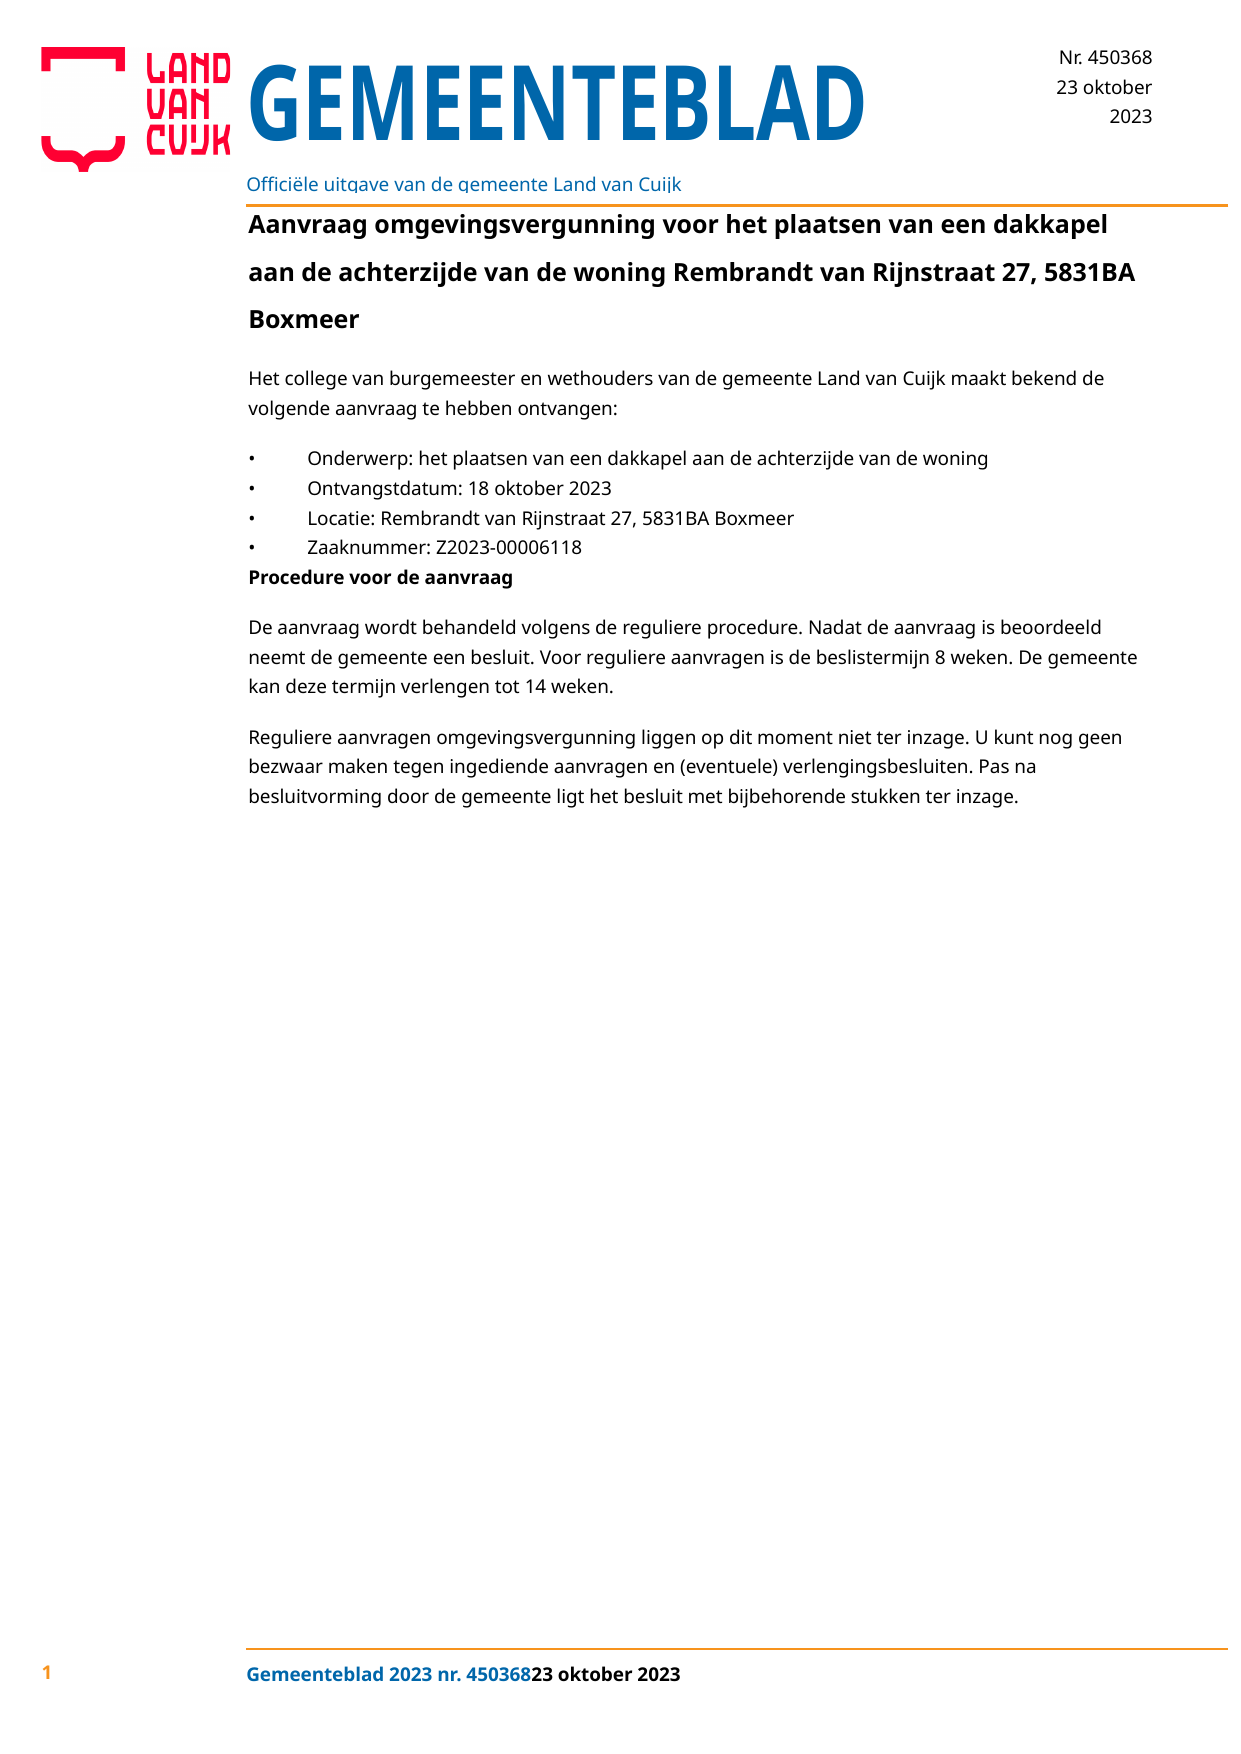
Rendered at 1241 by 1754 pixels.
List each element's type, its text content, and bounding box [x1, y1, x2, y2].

picture [41, 47, 231, 172]
text Procedure voor de aanvraag [248, 564, 1152, 589]
text Reguliere aanvragen omgevingsvergunning liggen op dit moment niet ter inzage. U kunt nog geen bezwaar maken tegen ingediende aanvragen en (eventuele) verlengingsbesluiten. Pas na besluitvorming door de gemeente ligt het besluit met bijbehorende stukken ter inzage. [248, 724, 1152, 809]
list Ontvangstdatum: 18 oktober 2023 [248, 475, 1152, 501]
text Aanvraag omgevingsvergunning voor het plaatsen van een dakkapel aan de achterzijde van de woning Rembrandt van Rijnstraat 27, 5831BA Boxmeer [248, 207, 1152, 336]
text De aanvraag wordt behandeld volgens de reguliere procedure. Nadat de aanvraag is beoordeeld neemt de gemeente een besluit. Voor reguliere aanvragen is de beslistermijn 8 weken. De gemeente kan deze termijn verlengen tot 14 weken. [248, 614, 1152, 699]
text Het college van burgemeester en wethouders van de gemeente Land van Cuijk maakt bekend de volgende aanvraag te hebben ontvangen: [248, 366, 1152, 421]
list Locatie: Rembrandt van Rijnstraat 27, 5831BA Boxmeer [248, 505, 1152, 530]
list Zaaknummer: Z2023-00006118 [248, 534, 1152, 560]
list Onderwerp: het plaatsen van een dakkapel aan de achterzijde van de woning [248, 446, 1152, 471]
